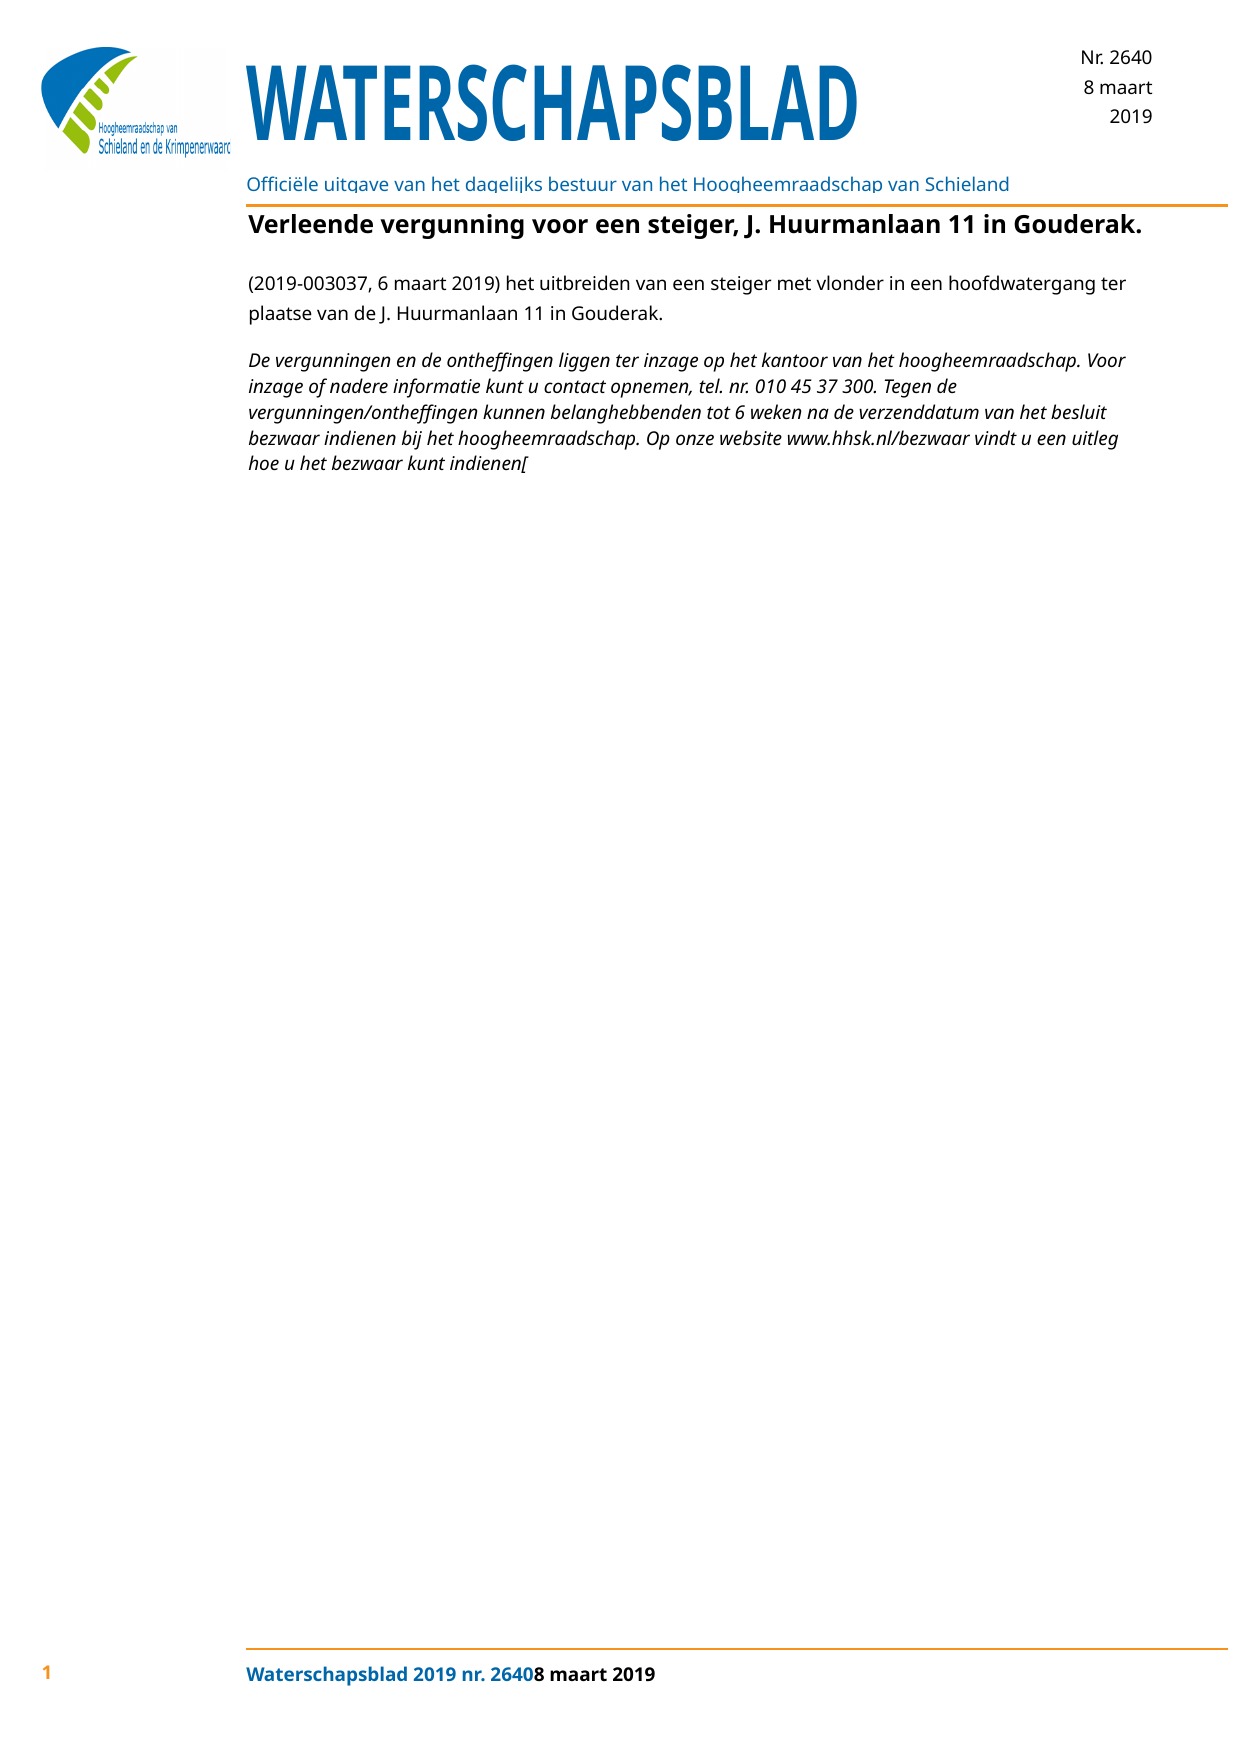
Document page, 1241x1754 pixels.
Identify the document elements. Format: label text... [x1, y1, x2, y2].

text De vergunningen en de ontheffingen liggen ter inzage op het kantoor van het hoogheemraadschap. Voor inzage of nadere informatie kunt u contact opnemen, tel. nr. 010 45 37 300. Tegen de vergunningen/ontheffingen kunnen belanghebbenden tot 6 weken na de verzenddatum van het besluit bezwaar indienen bij het hoogheemraadschap. Op onze website www.hhsk.nl/bezwaar vindt u een uitleg hoe u het bezwaar kunt indienen[ [248, 348, 1152, 476]
text Verleende vergunning voor een steiger, J. Huurmanlaan 11 in Gouderak. [248, 207, 1152, 241]
picture [41, 47, 231, 172]
text (2019-003037, 6 maart 2019) het uitbreiden van een steiger met vlonder in een hoofdwatergang ter plaatse van de J. Huurmanlaan 11 in Gouderak. [248, 270, 1152, 326]
